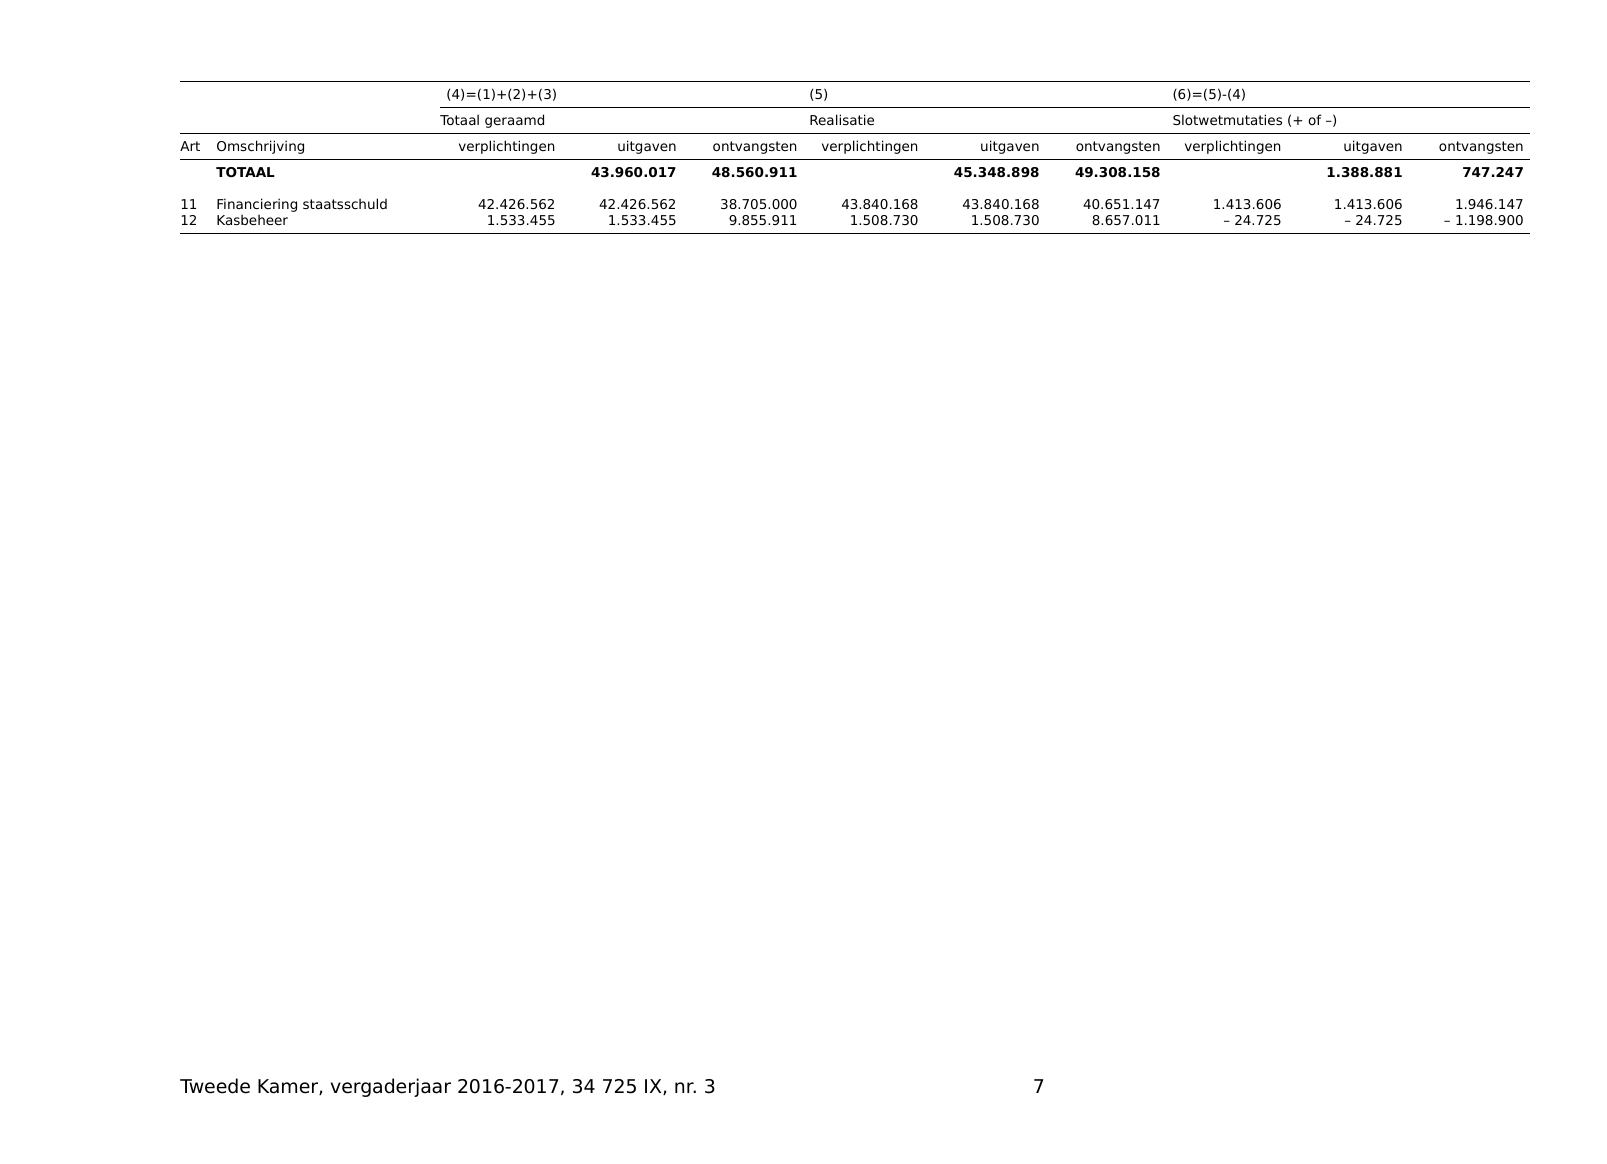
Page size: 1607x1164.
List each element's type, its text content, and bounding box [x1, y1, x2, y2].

table_cell – 24.725 [1166, 212, 1287, 233]
table_cell [803, 160, 924, 181]
table_cell verplichtingen [1166, 134, 1287, 159]
table_cell TOTAAL [210, 160, 440, 181]
table_cell [803, 181, 924, 197]
table_cell 1.508.730 [803, 212, 924, 233]
table_cell [1045, 181, 1166, 197]
table_cell [180, 181, 210, 197]
table_cell 38.705.000 [682, 197, 803, 212]
table_cell 42.426.562 [440, 197, 561, 212]
table_cell – 24.725 [1287, 212, 1408, 233]
table_cell Totaal geraamd [440, 108, 803, 133]
table_cell 43.840.168 [924, 197, 1045, 212]
table_cell 49.308.158 [1045, 160, 1166, 181]
table_header (6)=(5)-(4) [1166, 82, 1529, 107]
table_cell [682, 181, 803, 197]
table_cell uitgaven [561, 134, 682, 159]
table_cell [180, 160, 210, 181]
table_cell 43.960.017 [561, 160, 682, 181]
table_cell [440, 160, 561, 181]
table_cell uitgaven [924, 134, 1045, 159]
table_cell 8.657.011 [1045, 212, 1166, 233]
table_cell 45.348.898 [924, 160, 1045, 181]
table_header [180, 82, 210, 133]
table_cell uitgaven [1287, 134, 1408, 159]
table_cell [1408, 181, 1529, 197]
table_cell 11 [180, 197, 210, 212]
table_cell verplichtingen [440, 134, 561, 159]
table_cell [924, 181, 1045, 197]
table_cell Art [180, 134, 210, 159]
table_cell 1.388.881 [1287, 160, 1408, 181]
table_cell 42.426.562 [561, 197, 682, 212]
table_cell Slotwetmutaties (+ of –) [1166, 108, 1529, 133]
table_cell 747.247 [1408, 160, 1529, 181]
table_cell 1.413.606 [1166, 197, 1287, 212]
table_cell [561, 181, 682, 197]
table_cell [210, 181, 440, 197]
table_cell [1166, 181, 1287, 197]
table_cell 40.651.147 [1045, 197, 1166, 212]
table_header [210, 82, 440, 133]
table_cell 12 [180, 212, 210, 233]
table_cell Kasbeheer [210, 212, 440, 233]
table_cell 9.855.911 [682, 212, 803, 233]
table_cell ontvangsten [1045, 134, 1166, 159]
table_cell 1.533.455 [561, 212, 682, 233]
table_cell [1166, 160, 1287, 181]
table_cell 1.533.455 [440, 212, 561, 233]
table_cell Financiering staatsschuld [210, 197, 440, 212]
table_header (4)=(1)+(2)+(3) [440, 82, 803, 107]
table_cell ontvangsten [682, 134, 803, 159]
table_cell [440, 181, 561, 197]
table_cell 43.840.168 [803, 197, 924, 212]
table_cell [1287, 181, 1408, 197]
table_cell 1.413.606 [1287, 197, 1408, 212]
table_cell 1.946.147 [1408, 197, 1529, 212]
table_cell Realisatie [803, 108, 1166, 133]
table_cell – 1.198.900 [1408, 212, 1529, 233]
table_cell ontvangsten [1408, 134, 1529, 159]
table_cell 1.508.730 [924, 212, 1045, 233]
table_cell verplichtingen [803, 134, 924, 159]
table_cell 48.560.911 [682, 160, 803, 181]
table_header (5) [803, 82, 1166, 107]
table_cell Omschrijving [210, 134, 440, 159]
